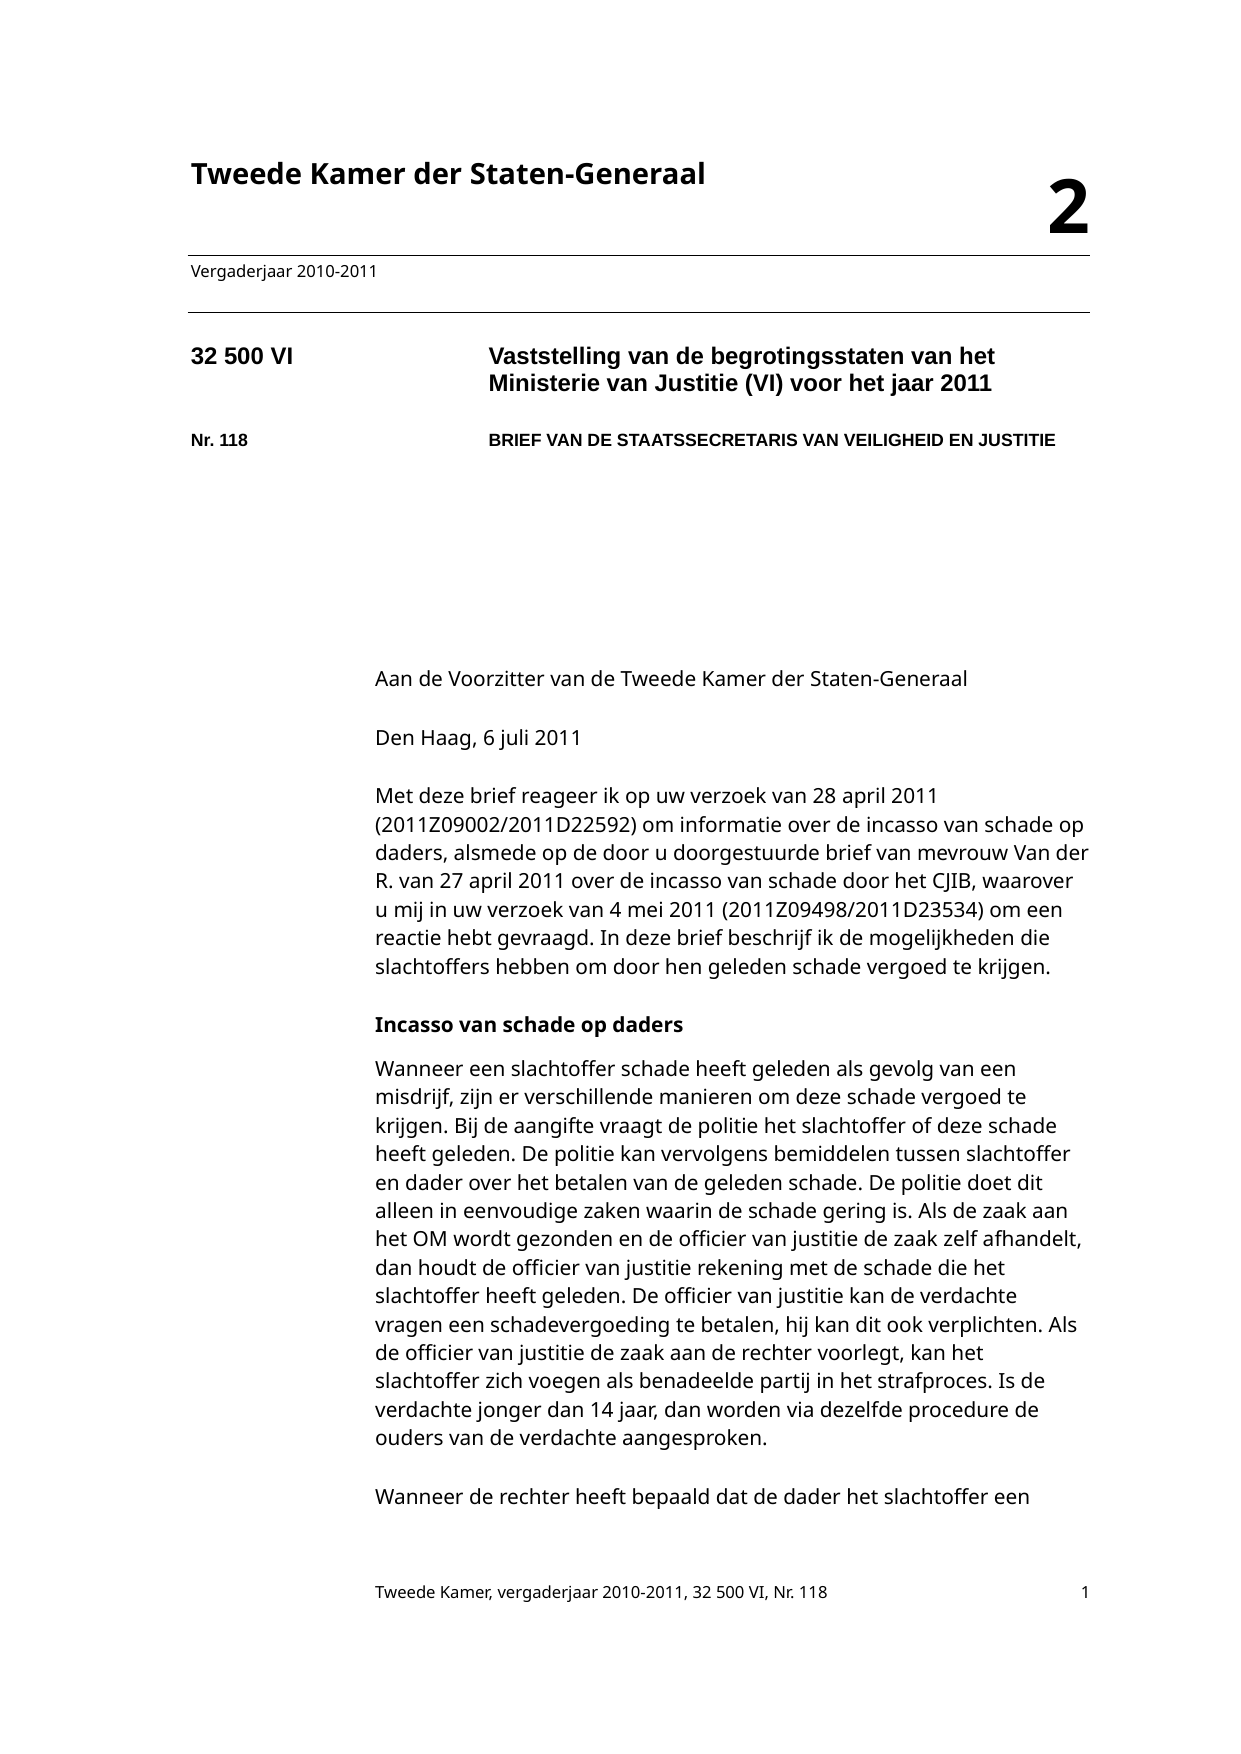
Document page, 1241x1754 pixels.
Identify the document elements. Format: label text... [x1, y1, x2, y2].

table_cell [188, 313, 485, 339]
table_cell Vergaderjaar 2010-2011 [188, 256, 485, 312]
table_cell Vaststelling van de begrotingsstaten van het Ministerie van Justitie (VI) voor het jaar 2011 [485, 339, 1090, 427]
text Met deze brief reageer ik op uw verzoek van 28 april 2011 (2011Z09002/2011D22592) om informatie over de incasso van schade op daders, alsmede op de door u doorgestuurde brief van mevrouw Van der R. van 27 april 2011 over de incasso van schade door het CJIB, waarover u mij in uw verzoek van 4 mei 2011 (2011Z09498/2011D23534) om een reactie hebt gevraagd. In deze brief beschrijf ik de mogelijkheden die slachtoffers hebben om door hen geleden schade vergoed te krijgen. [375, 781, 1090, 980]
table_cell 32 500 VI [188, 339, 485, 427]
table_cell BRIEF VAN DE STAATSSECRETARIS VAN VEILIGHEID EN JUSTITIE [485, 427, 1090, 546]
text Aan de Voorzitter van de Tweede Kamer der Staten-Generaal [375, 664, 1090, 693]
text Wanneer de rechter heeft bepaald dat de dader het slachtoffer een [375, 1482, 1090, 1510]
table_cell Nr. 118 [188, 427, 485, 546]
table_cell [485, 256, 1090, 312]
table_header 2 [910, 150, 1090, 255]
table_header Tweede Kamer der Staten-Generaal [188, 150, 909, 255]
text Den Haag, 6 juli 2011 [375, 723, 1090, 751]
table_cell [485, 313, 1090, 339]
text Incasso van schade op daders [375, 1010, 1090, 1039]
text Wanneer een slachtoffer schade heeft geleden als gevolg van een misdrijf, zijn er verschillende manieren om deze schade vergoed te krijgen. Bij de aangifte vraagt de politie het slachtoffer of deze schade heeft geleden. De politie kan vervolgens bemiddelen tussen slachtoffer en dader over het betalen van de geleden schade. De politie doet dit alleen in eenvoudige zaken waarin de schade gering is. Als de zaak aan het OM wordt gezonden en de officier van justitie de zaak zelf afhandelt, dan houdt de officier van justitie rekening met de schade die het slachtoffer heeft geleden. De officier van justitie kan de verdachte vragen een schadevergoeding te betalen, hij kan dit ook verplichten. Als de officier van justitie de zaak aan de rechter voorlegt, kan het slachtoffer zich voegen als benadeelde partij in het strafproces. Is de verdachte jonger dan 14 jaar, dan worden via dezelfde procedure de ouders van de verdachte aangesproken. [375, 1054, 1090, 1452]
